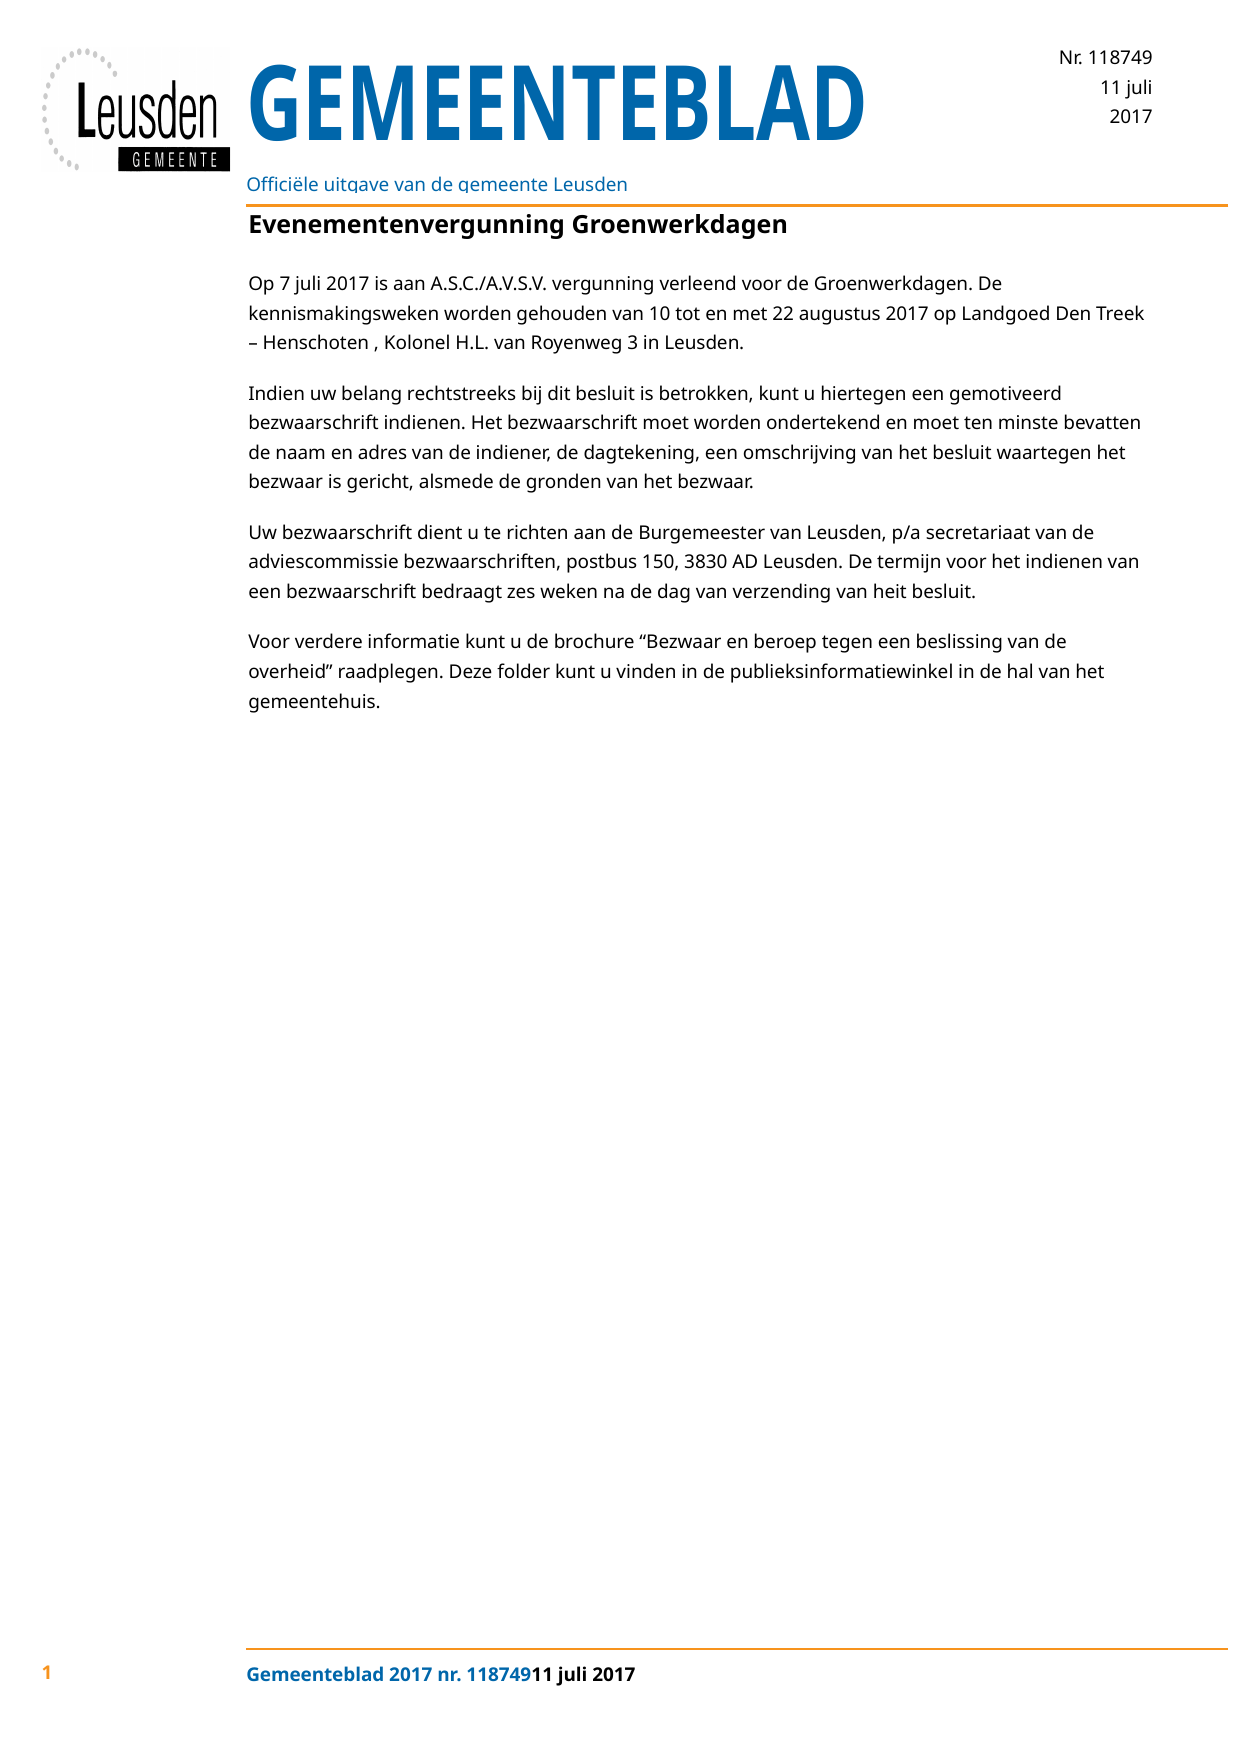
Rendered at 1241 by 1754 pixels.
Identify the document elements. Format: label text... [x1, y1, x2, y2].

text Uw bezwaarschrift dient u te richten aan de Burgemeester van Leusden, p/a secretariaat van de adviescommissie bezwaarschriften, postbus 150, 3830 AD Leusden. De termijn voor het indienen van een bezwaarschrift bedraagt zes weken na de dag van verzending van heit besluit. [248, 519, 1152, 604]
text Evenementenvergunning Groenwerkdagen [248, 207, 1152, 241]
text Op 7 juli 2017 is aan A.S.C./A.V.S.V. vergunning verleend voor de Groenwerkdagen. De kennismakingsweken worden gehouden van 10 tot en met 22 augustus 2017 op Landgoed Den Treek – Henschoten , Kolonel H.L. van Royenweg 3 in Leusden. [248, 270, 1152, 355]
picture [41, 47, 231, 172]
text Voor verdere informatie kunt u de brochure “Bezwaar en beroep tegen een beslissing van de overheid” raadplegen. Deze folder kunt u vinden in de publieksinformatiewinkel in de hal van het gemeentehuis. [248, 629, 1152, 713]
text Indien uw belang rechtstreeks bij dit besluit is betrokken, kunt u hiertegen een gemotiveerd bezwaarschrift indienen. Het bezwaarschrift moet worden ondertekend en moet ten minste bevatten de naam en adres van de indiener, de dagtekening, een omschrijving van het besluit waartegen het bezwaar is gericht, alsmede de gronden van het bezwaar. [248, 380, 1152, 494]
